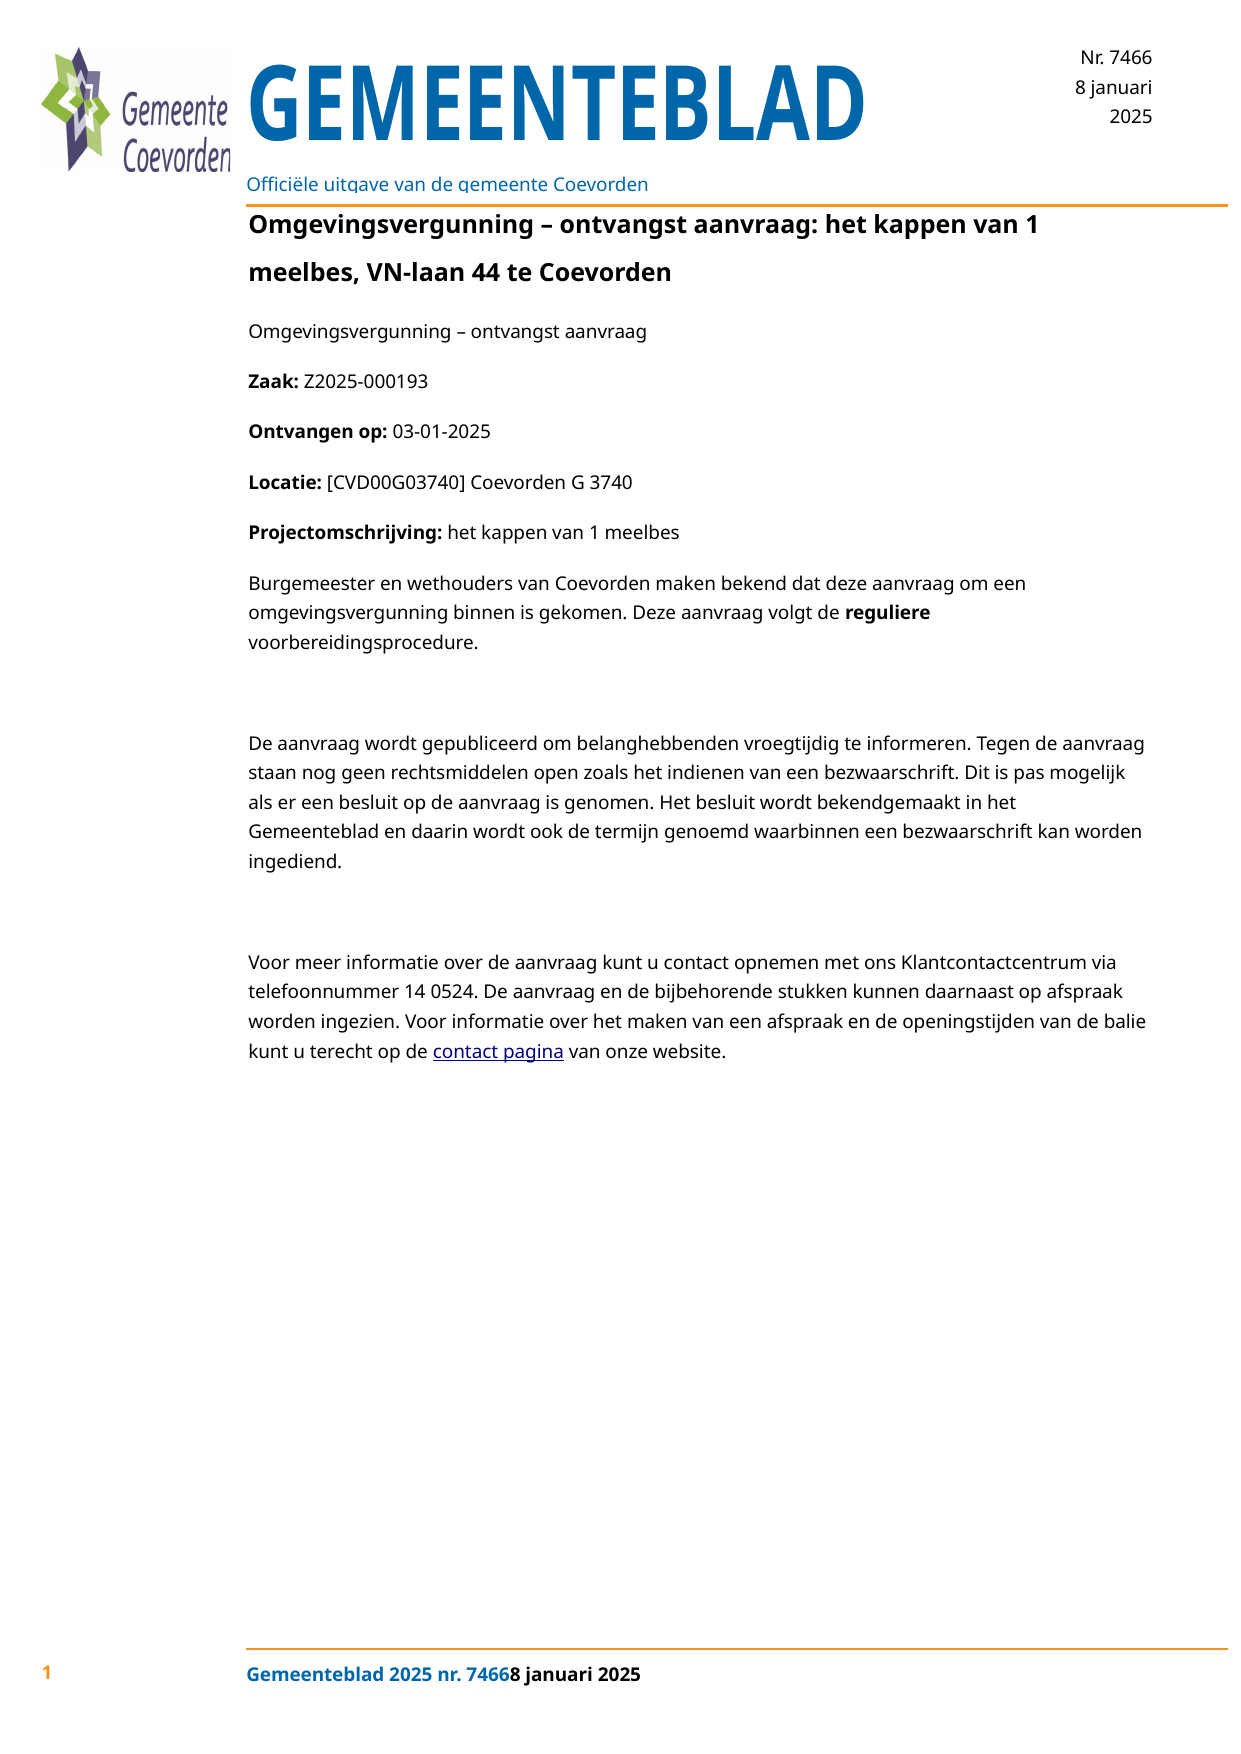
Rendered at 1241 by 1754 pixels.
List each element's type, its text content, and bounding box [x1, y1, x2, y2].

text Omgevingsvergunning – ontvangst aanvraag: het kappen van 1 meelbes, VN-laan 44 te Coevorden [248, 207, 1152, 288]
text De aanvraag wordt gepubliceerd om belanghebbenden vroegtijdig te informeren. Tegen de aanvraag staan nog geen rechtsmiddelen open zoals het indienen van een bezwaarschrift. Dit is pas mogelijk als er een besluit op de aanvraag is genomen. Het besluit wordt bekendgemaakt in het Gemeenteblad en daarin wordt ook de termijn genoemd waarbinnen een bezwaarschrift kan worden ingediend. [248, 730, 1152, 874]
text Ontvangen op: 03-01-2025 [248, 419, 1152, 444]
text Projectomschrijving: het kappen van 1 meelbes [248, 519, 1152, 545]
text Voor meer informatie over de aanvraag kunt u contact opnemen met ons Klantcontactcentrum via telefoonnummer 14 0524. De aanvraag en de bijbehorende stukken kunnen daarnaast op afspraak worden ingezien. Voor informatie over het maken van een afspraak en de openingstijden van de balie kunt u terecht op de contact pagina van onze website. [248, 949, 1152, 1064]
picture [41, 47, 231, 172]
text Locatie: [CVD00G03740] Coevorden G 3740 [248, 469, 1152, 495]
text Burgemeester en wethouders van Coevorden maken bekend dat deze aanvraag om een omgevingsvergunning binnen is gekomen. Deze aanvraag volgt de reguliere voorbereidingsprocedure. [248, 570, 1152, 655]
text Omgevingsvergunning – ontvangst aanvraag [248, 318, 1152, 344]
text Zaak: Z2025-000193 [248, 368, 1152, 394]
